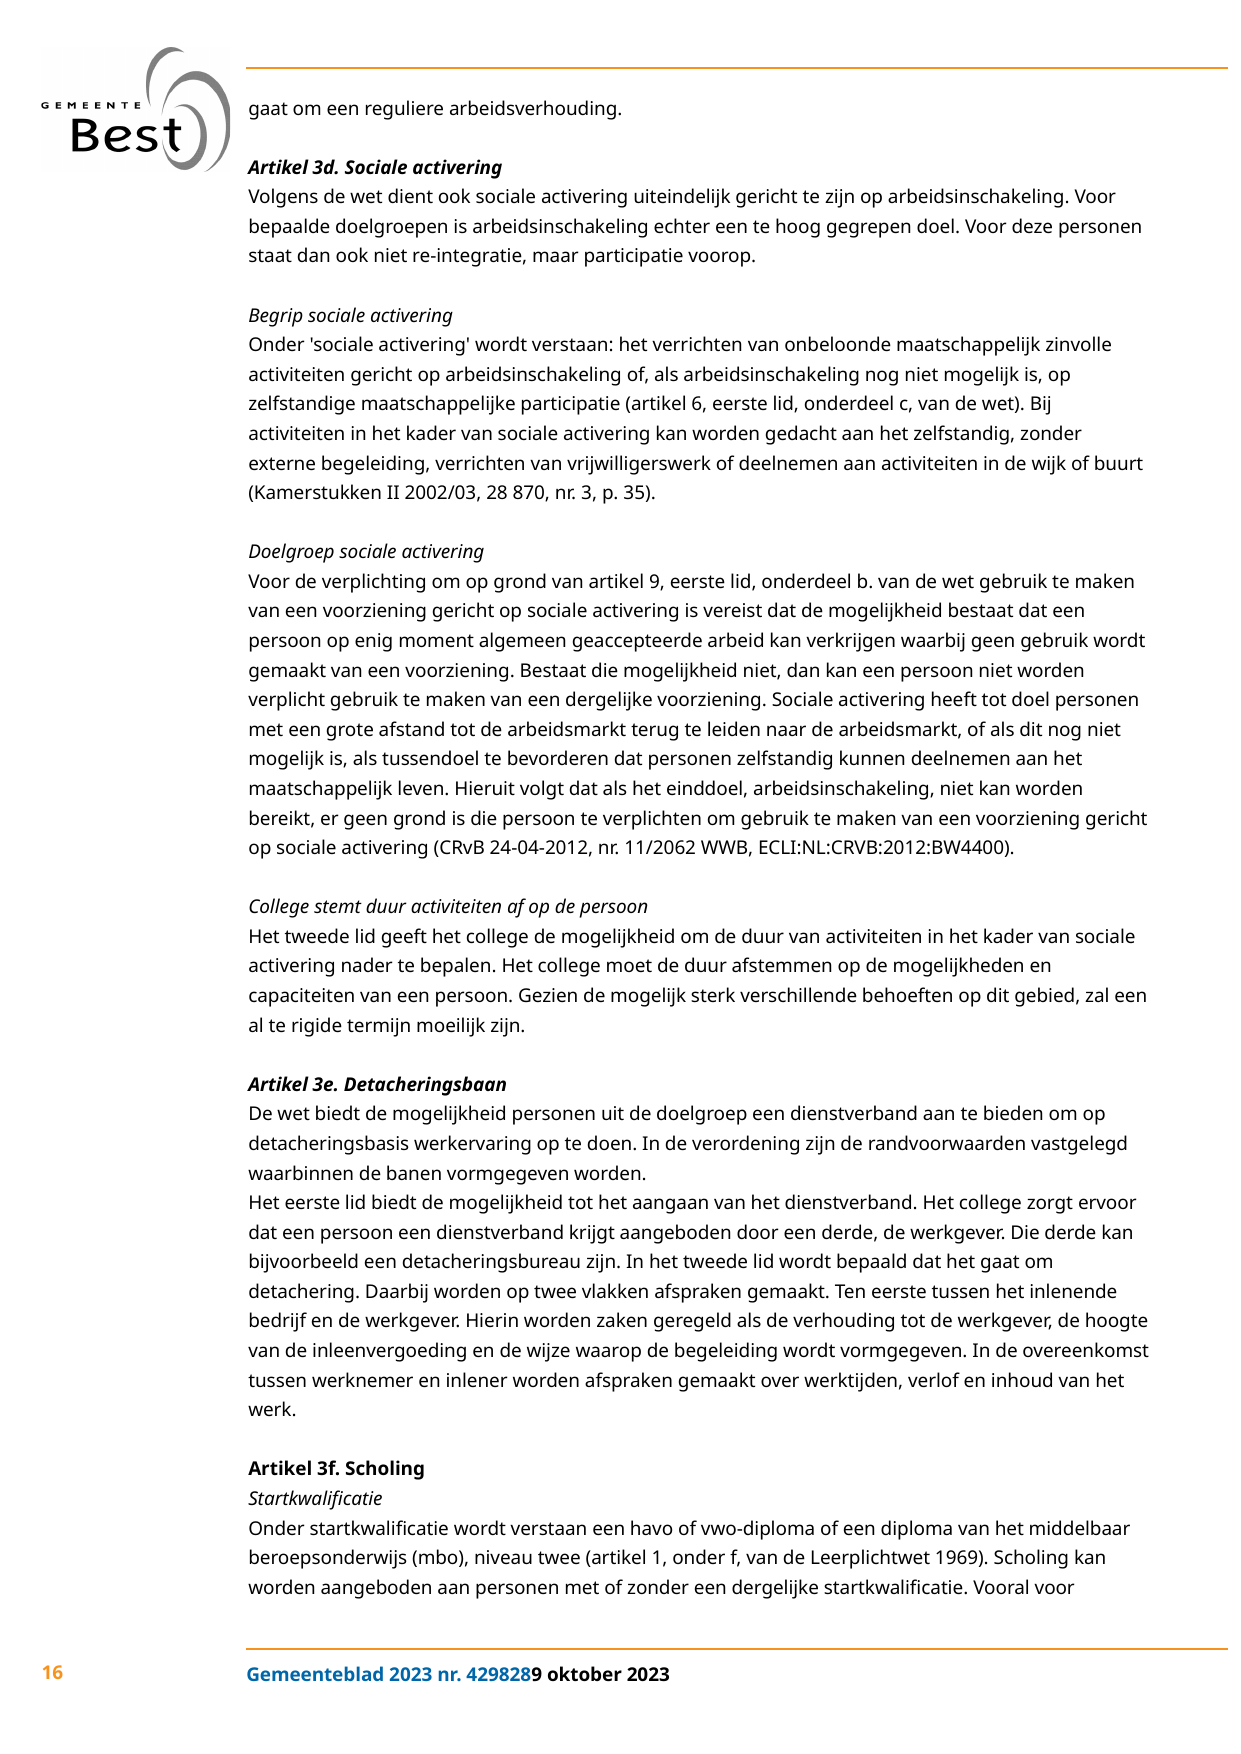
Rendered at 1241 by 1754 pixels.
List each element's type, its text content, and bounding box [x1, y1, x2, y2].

text Onder startkwalificatie wordt verstaan een havo of vwo-diploma of een diploma van het middelbaar beroepsonderwijs (mbo), niveau twee (artikel 1, onder f, van de Leerplichtwet 1969). Scholing kan worden aangeboden aan personen met of zonder een dergelijke startkwalificatie. Vooral voor [248, 1515, 1152, 1600]
text Artikel 3f. Scholing [248, 1456, 1152, 1481]
text Startkwalificatie [248, 1485, 1152, 1511]
text Volgens de wet dient ook sociale activering uiteindelijk gericht te zijn op arbeidsinschakeling. Voor bepaalde doelgroepen is arbeidsinschakeling echter een te hoog gegrepen doel. Voor deze personen staat dan ook niet re-integratie, maar participatie voorop. [248, 183, 1152, 268]
text Artikel 3e. Detacheringsbaan [248, 1071, 1152, 1097]
text Doelgroep sociale activering [248, 538, 1152, 564]
text Het eerste lid biedt de mogelijkheid tot het aangaan van het dienstverband. Het college zorgt ervoor dat een persoon een dienstverband krijgt aangeboden door een derde, de werkgever. Die derde kan bijvoorbeeld een detacheringsbureau zijn. In het tweede lid wordt bepaald dat het gaat om detachering. Daarbij worden op twee vlakken afspraken gemaakt. Ten eerste tussen het inlenende bedrijf en de werkgever. Hierin worden zaken geregeld als de verhouding tot de werkgever, de hoogte van de inleenvergoeding en de wijze waarop de begeleiding wordt vormgegeven. In de overeenkomst tussen werknemer en inlener worden afspraken gemaakt over werktijden, verlof en inhoud van het werk. [248, 1189, 1152, 1422]
text De wet biedt de mogelijkheid personen uit de doelgroep een dienstverband aan te bieden om op detacheringsbasis werkervaring op te doen. In de verordening zijn de randvoorwaarden vastgelegd waarbinnen de banen vormgegeven worden. [248, 1101, 1152, 1186]
text Begrip sociale activering [248, 302, 1152, 328]
text Voor de verplichting om op grond van artikel 9, eerste lid, onderdeel b. van de wet gebruik te maken van een voorziening gericht op sociale activering is vereist dat de mogelijkheid bestaat dat een persoon op enig moment algemeen geaccepteerde arbeid kan verkrijgen waarbij geen gebruik wordt gemaakt van een voorziening. Bestaat die mogelijkheid niet, dan kan een persoon niet worden verplicht gebruik te maken van een dergelijke voorziening. Sociale activering heeft tot doel personen met een grote afstand tot de arbeidsmarkt terug te leiden naar de arbeidsmarkt, of als dit nog niet mogelijk is, als tussendoel te bevorderen dat personen zelfstandig kunnen deelnemen aan het maatschappelijk leven. Hieruit volgt dat als het einddoel, arbeidsinschakeling, niet kan worden bereikt, er geen grond is die persoon te verplichten om gebruik te maken van een voorziening gericht op sociale activering (CRvB 24-04-2012, nr. 11/2062 WWB, ECLI:NL:CRVB:2012:BW4400). [248, 568, 1152, 860]
text Artikel 3d. Sociale activering [248, 154, 1152, 180]
text Onder 'sociale activering' wordt verstaan: het verrichten van onbeloonde maatschappelijk zinvolle activiteiten gericht op arbeidsinschakeling of, als arbeidsinschakeling nog niet mogelijk is, op zelfstandige maatschappelijke participatie (artikel 6, eerste lid, onderdeel c, van de wet). Bij activiteiten in het kader van sociale activering kan worden gedacht aan het zelfstandig, zonder externe begeleiding, verrichten van vrijwilligerswerk of deelnemen aan activiteiten in de wijk of buurt (Kamerstukken II 2002/03, 28 870, nr. 3, p. 35). [248, 331, 1152, 505]
text College stemt duur activiteiten af op de persoon [248, 893, 1152, 919]
text gaat om een reguliere arbeidsverhouding. [248, 95, 1152, 121]
text Het tweede lid geeft het college de mogelijkheid om de duur van activiteiten in het kader van sociale activering nader te bepalen. Het college moet de duur afstemmen op de mogelijkheden en capaciteiten van een persoon. Gezien de mogelijk sterk verschillende behoeften op dit gebied, zal een al te rigide termijn moeilijk zijn. [248, 923, 1152, 1038]
picture [41, 47, 231, 172]
